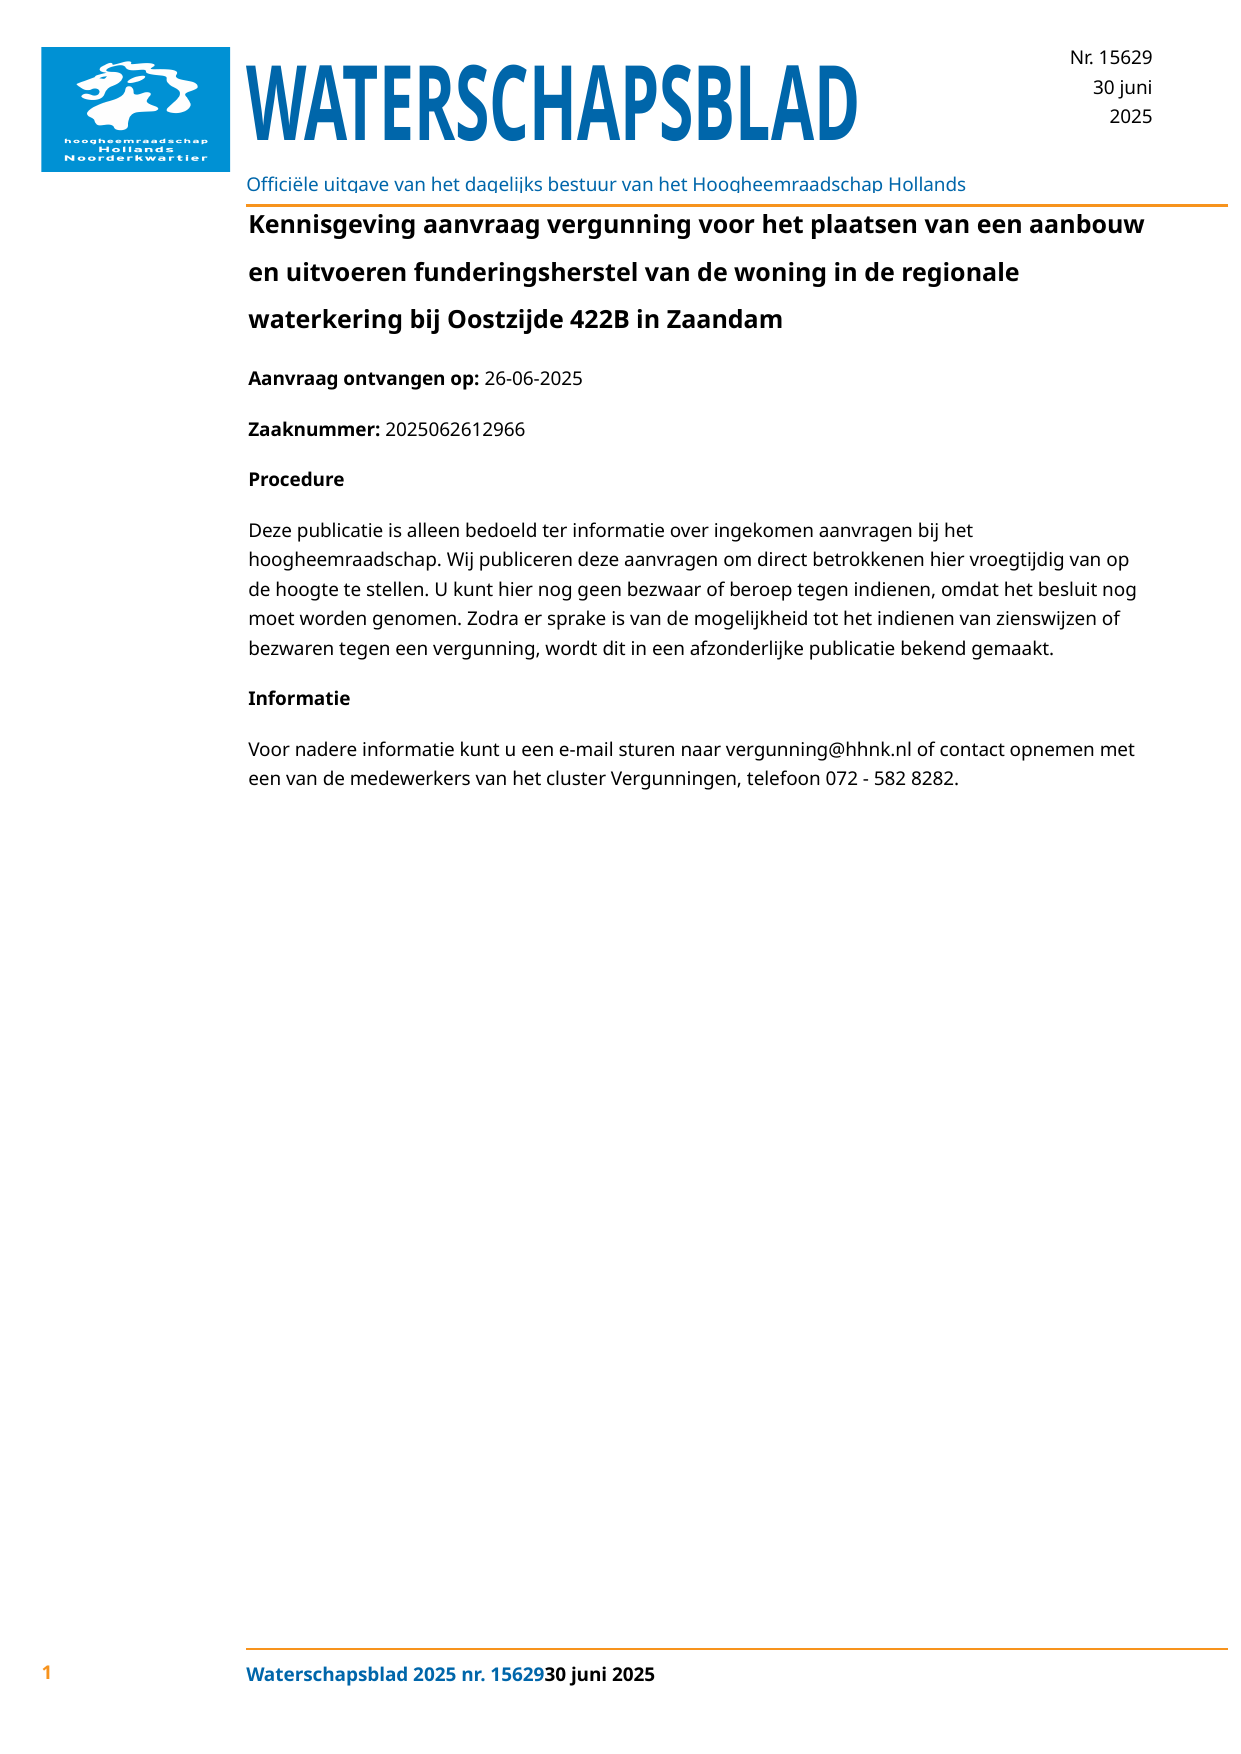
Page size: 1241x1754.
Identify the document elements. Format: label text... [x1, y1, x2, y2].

text Deze publicatie is alleen bedoeld ter informatie over ingekomen aanvragen bij het hoogheemraadschap. Wij publiceren deze aanvragen om direct betrokkenen hier vroegtijdig van op de hoogte te stellen. U kunt hier nog geen bezwaar of beroep tegen indienen, omdat het besluit nog moet worden genomen. Zodra er sprake is van de mogelijkheid tot het indienen van zienswijzen of bezwaren tegen een vergunning, wordt dit in een afzonderlijke publicatie bekend gemaakt. [248, 517, 1152, 661]
picture [129, 76, 144, 82]
text Voor nadere informatie kunt u een e-mail sturen naar vergunning@hhnk.nl of contact opnemen met een van de medewerkers van het cluster Vergunningen, telefoon 072 - 582 8282. [248, 736, 1152, 791]
picture [118, 62, 197, 112]
text Aanvraag ontvangen op: 26-06-2025 [248, 366, 1152, 391]
text Procedure [248, 466, 1152, 492]
picture [78, 64, 122, 99]
picture [88, 87, 157, 130]
text Zaaknummer: 2025062612966 [248, 416, 1152, 442]
text Informatie [248, 686, 1152, 711]
text Kennisgeving aanvraag vergunning voor het plaatsen van een aanbouw en uitvoeren funderingsherstel van de woning in de regionale waterkering bij Oostzijde 422B in Zaandam [248, 207, 1152, 336]
